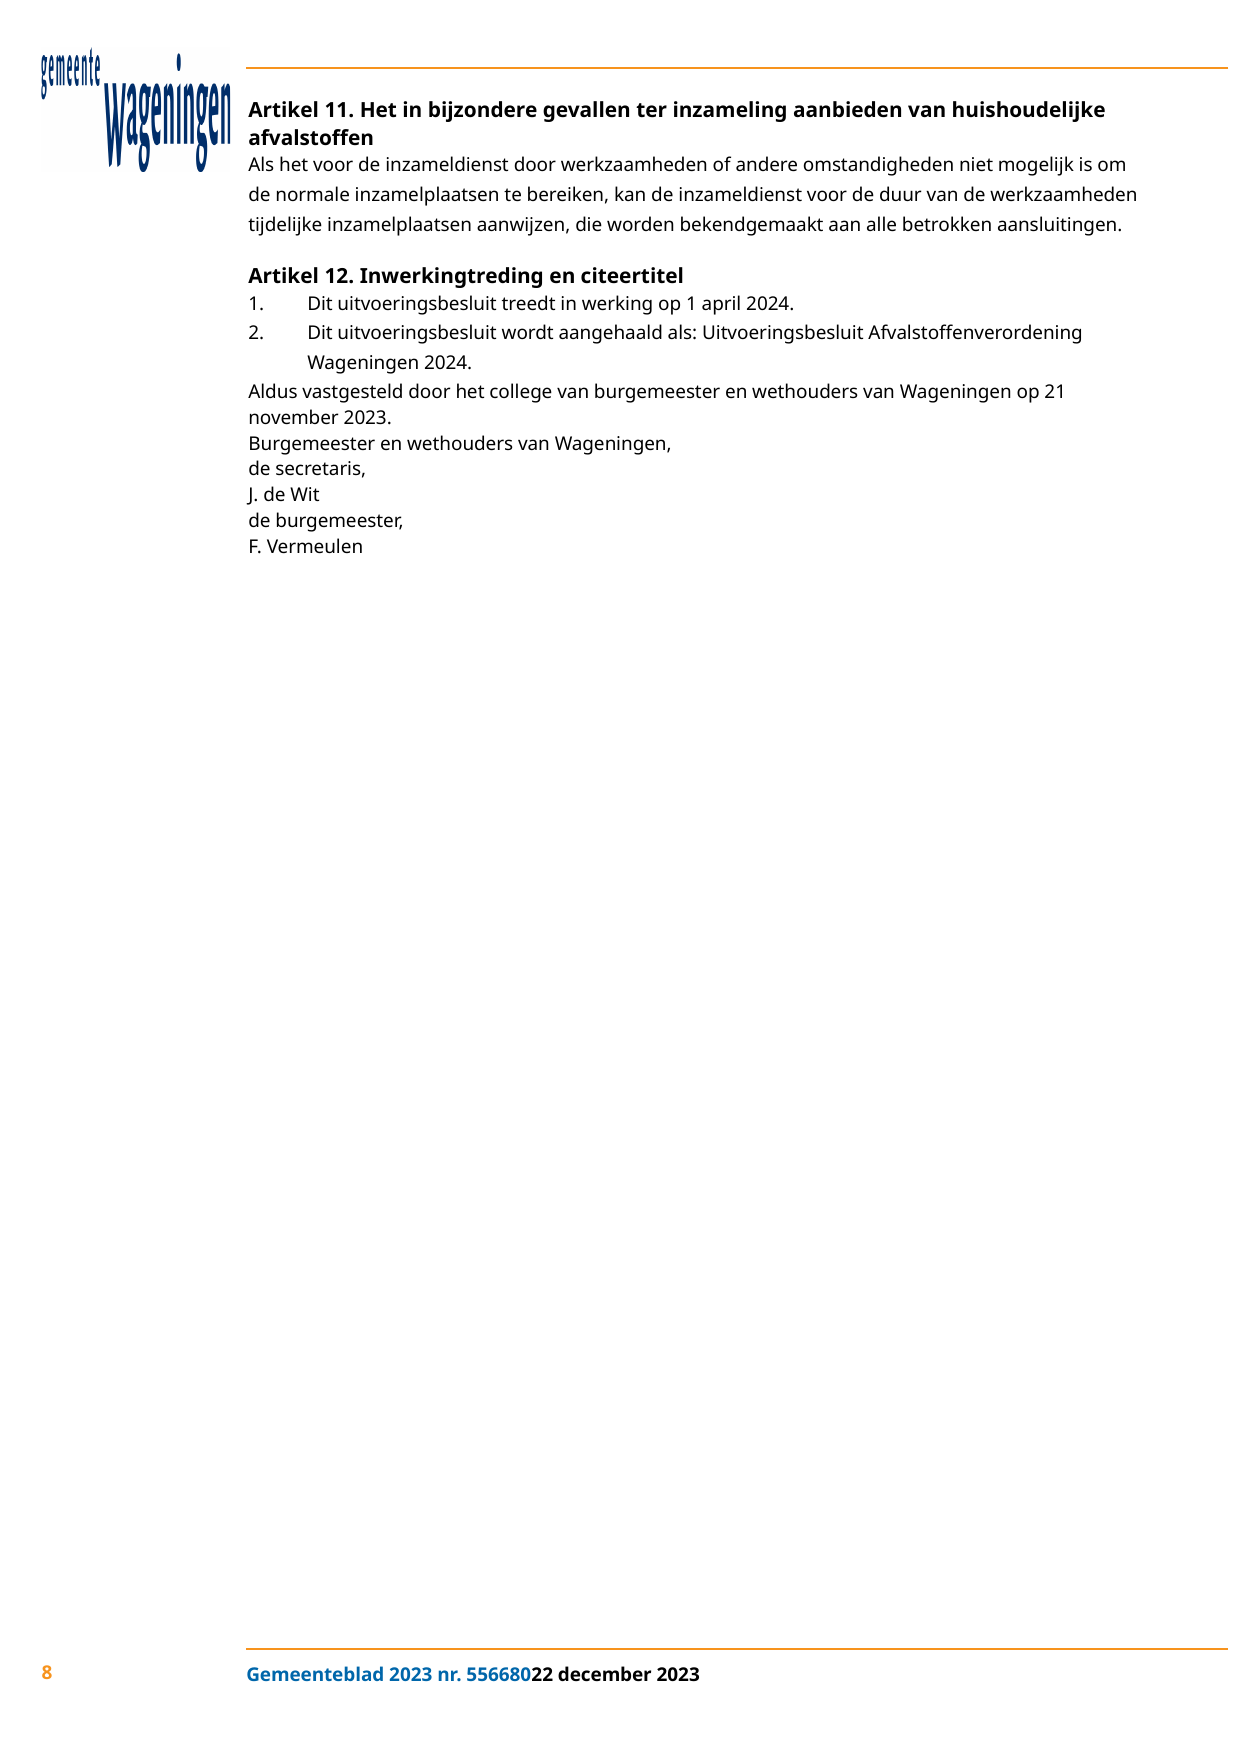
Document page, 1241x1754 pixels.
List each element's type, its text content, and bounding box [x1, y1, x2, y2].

text Artikel 11. Het in bijzondere gevallen ter inzameling aanbieden van huishoudelijke afvalstoffen [248, 95, 1152, 152]
text J. de Wit [248, 481, 1152, 507]
list Dit uitvoeringsbesluit wordt aangehaald als: Uitvoeringsbesluit Afvalstoffenverordening Wageningen 2024. [248, 319, 1152, 374]
text F. Vermeulen [248, 533, 1152, 558]
text Als het voor de inzameldienst door werkzaamheden of andere omstandigheden niet mogelijk is om de normale inzamelplaatsen te bereiken, kan de inzameldienst voor de duur van de werkzaamheden tijdelijke inzamelplaatsen aanwijzen, die worden bekendgemaakt aan alle betrokken aansluitingen. [248, 152, 1152, 237]
text de secretaris, [248, 456, 1152, 481]
list Dit uitvoeringsbesluit treedt in werking op 1 april 2024. [248, 290, 1152, 315]
text Burgemeester en wethouders van Wageningen, [248, 430, 1152, 456]
text Artikel 12. Inwerkingtreding en citeertitel [248, 261, 1152, 290]
text Aldus vastgesteld door het college van burgemeester en wethouders van Wageningen op 21 november 2023. [248, 378, 1152, 430]
picture [41, 47, 231, 172]
text de burgemeester, [248, 507, 1152, 533]
